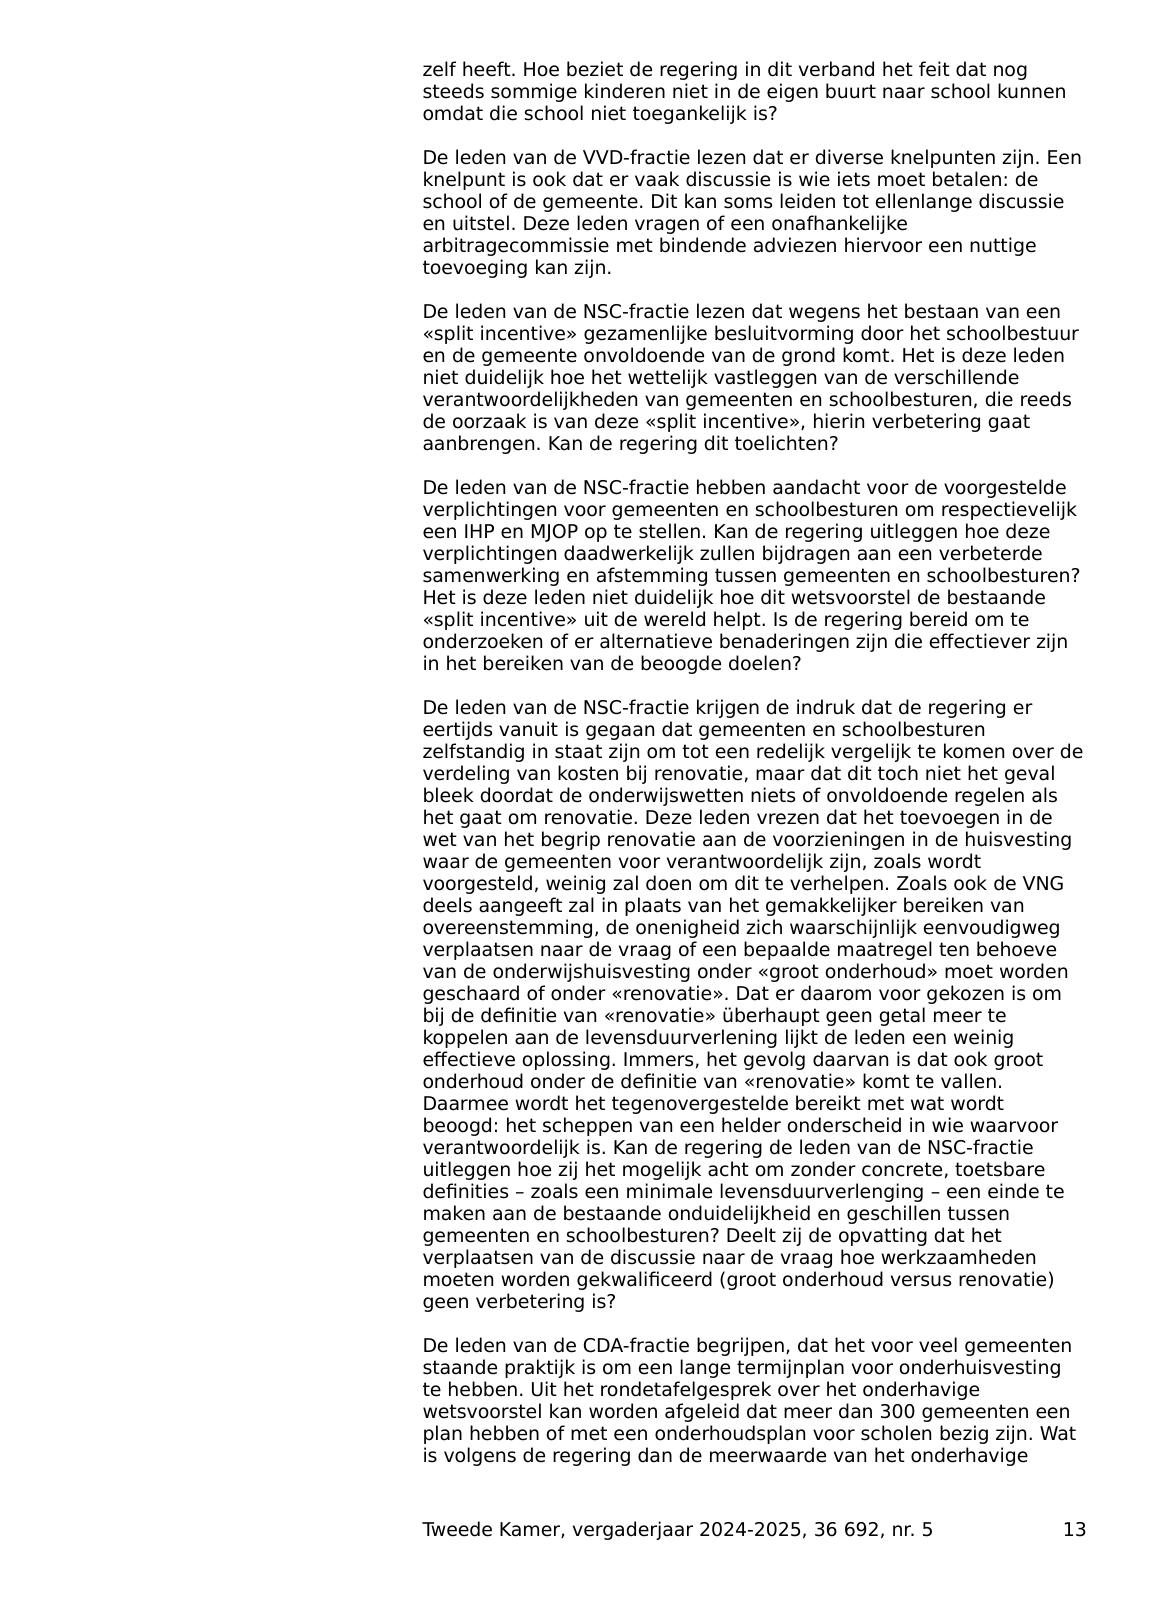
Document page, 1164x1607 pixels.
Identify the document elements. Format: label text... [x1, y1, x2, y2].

text De leden van de CDA-fractie begrijpen, dat het voor veel gemeenten staande praktijk is om een lange termijnplan voor onderhuisvesting te hebben. Uit het rondetafelgesprek over het onderhavige wetsvoorstel kan worden afgeleid dat meer dan 300 gemeenten een plan hebben of met een onderhoudsplan voor scholen bezig zijn. Wat is volgens de regering dan de meerwaarde van het onderhavige [422, 1335, 1087, 1467]
text De leden van de NSC-fractie hebben aandacht voor de voorgestelde verplichtingen voor gemeenten en schoolbesturen om respectievelijk een IHP en MJOP op te stellen. Kan de regering uitleggen hoe deze verplichtingen daadwerkelijk zullen bijdragen aan een verbeterde samenwerking en afstemming tussen gemeenten en schoolbesturen? Het is deze leden niet duidelijk hoe dit wetsvoorstel de bestaande «split incentive» uit de wereld helpt. Is de regering bereid om te onderzoeken of er alternatieve benaderingen zijn die effectiever zijn in het bereiken van de beoogde doelen? [422, 477, 1087, 675]
text De leden van de NSC-fractie krijgen de indruk dat de regering er eertijds vanuit is gegaan dat gemeenten en schoolbesturen zelfstandig in staat zijn om tot een redelijk vergelijk te komen over de verdeling van kosten bij renovatie, maar dat dit toch niet het geval bleek doordat de onderwijswetten niets of onvoldoende regelen als het gaat om renovatie. Deze leden vrezen dat het toevoegen in de wet van het begrip renovatie aan de voorzieningen in de huisvesting waar de gemeenten voor verantwoordelijk zijn, zoals wordt voorgesteld, weinig zal doen om dit te verhelpen. Zoals ook de VNG deels aangeeft zal in plaats van het gemakkelijker bereiken van overeenstemming, de onenigheid zich waarschijnlijk eenvoudigweg verplaatsen naar de vraag of een bepaalde maatregel ten behoeve van de onderwijshuisvesting onder «groot onderhoud» moet worden geschaard of onder «renovatie». Dat er daarom voor gekozen is om bij de definitie van «renovatie» überhaupt geen getal meer te koppelen aan de levensduurverlening lijkt de leden een weinig effectieve oplossing. Immers, het gevolg daarvan is dat ook groot onderhoud onder de definitie van «renovatie» komt te vallen. Daarmee wordt het tegenovergestelde bereikt met wat wordt beoogd: het scheppen van een helder onderscheid in wie waarvoor verantwoordelijk is. Kan de regering de leden van de NSC-fractie uitleggen hoe zij het mogelijk acht om zonder concrete, toetsbare definities – zoals een minimale levensduurverlenging – een einde te maken aan de bestaande onduidelijkheid en geschillen tussen gemeenten en schoolbesturen? Deelt zij de opvatting dat het verplaatsen van de discussie naar de vraag hoe werkzaamheden moeten worden gekwalificeerd (groot onderhoud versus renovatie) geen verbetering is? [422, 697, 1087, 1313]
text De leden van de VVD-fractie lezen dat er diverse knelpunten zijn. Een knelpunt is ook dat er vaak discussie is wie iets moet betalen: de school of de gemeente. Dit kan soms leiden tot ellenlange discussie en uitstel. Deze leden vragen of een onafhankelijke arbitragecommissie met bindende adviezen hiervoor een nuttige toevoeging kan zijn. [422, 147, 1087, 279]
text zelf heeft. Hoe beziet de regering in dit verband het feit dat nog steeds sommige kinderen niet in de eigen buurt naar school kunnen omdat die school niet toegankelijk is? [422, 59, 1087, 125]
text De leden van de NSC-fractie lezen dat wegens het bestaan van een «split incentive» gezamenlijke besluitvorming door het schoolbestuur en de gemeente onvoldoende van de grond komt. Het is deze leden niet duidelijk hoe het wettelijk vastleggen van de verschillende verantwoordelijkheden van gemeenten en schoolbesturen, die reeds de oorzaak is van deze «split incentive», hierin verbetering gaat aanbrengen. Kan de regering dit toelichten? [422, 301, 1087, 455]
